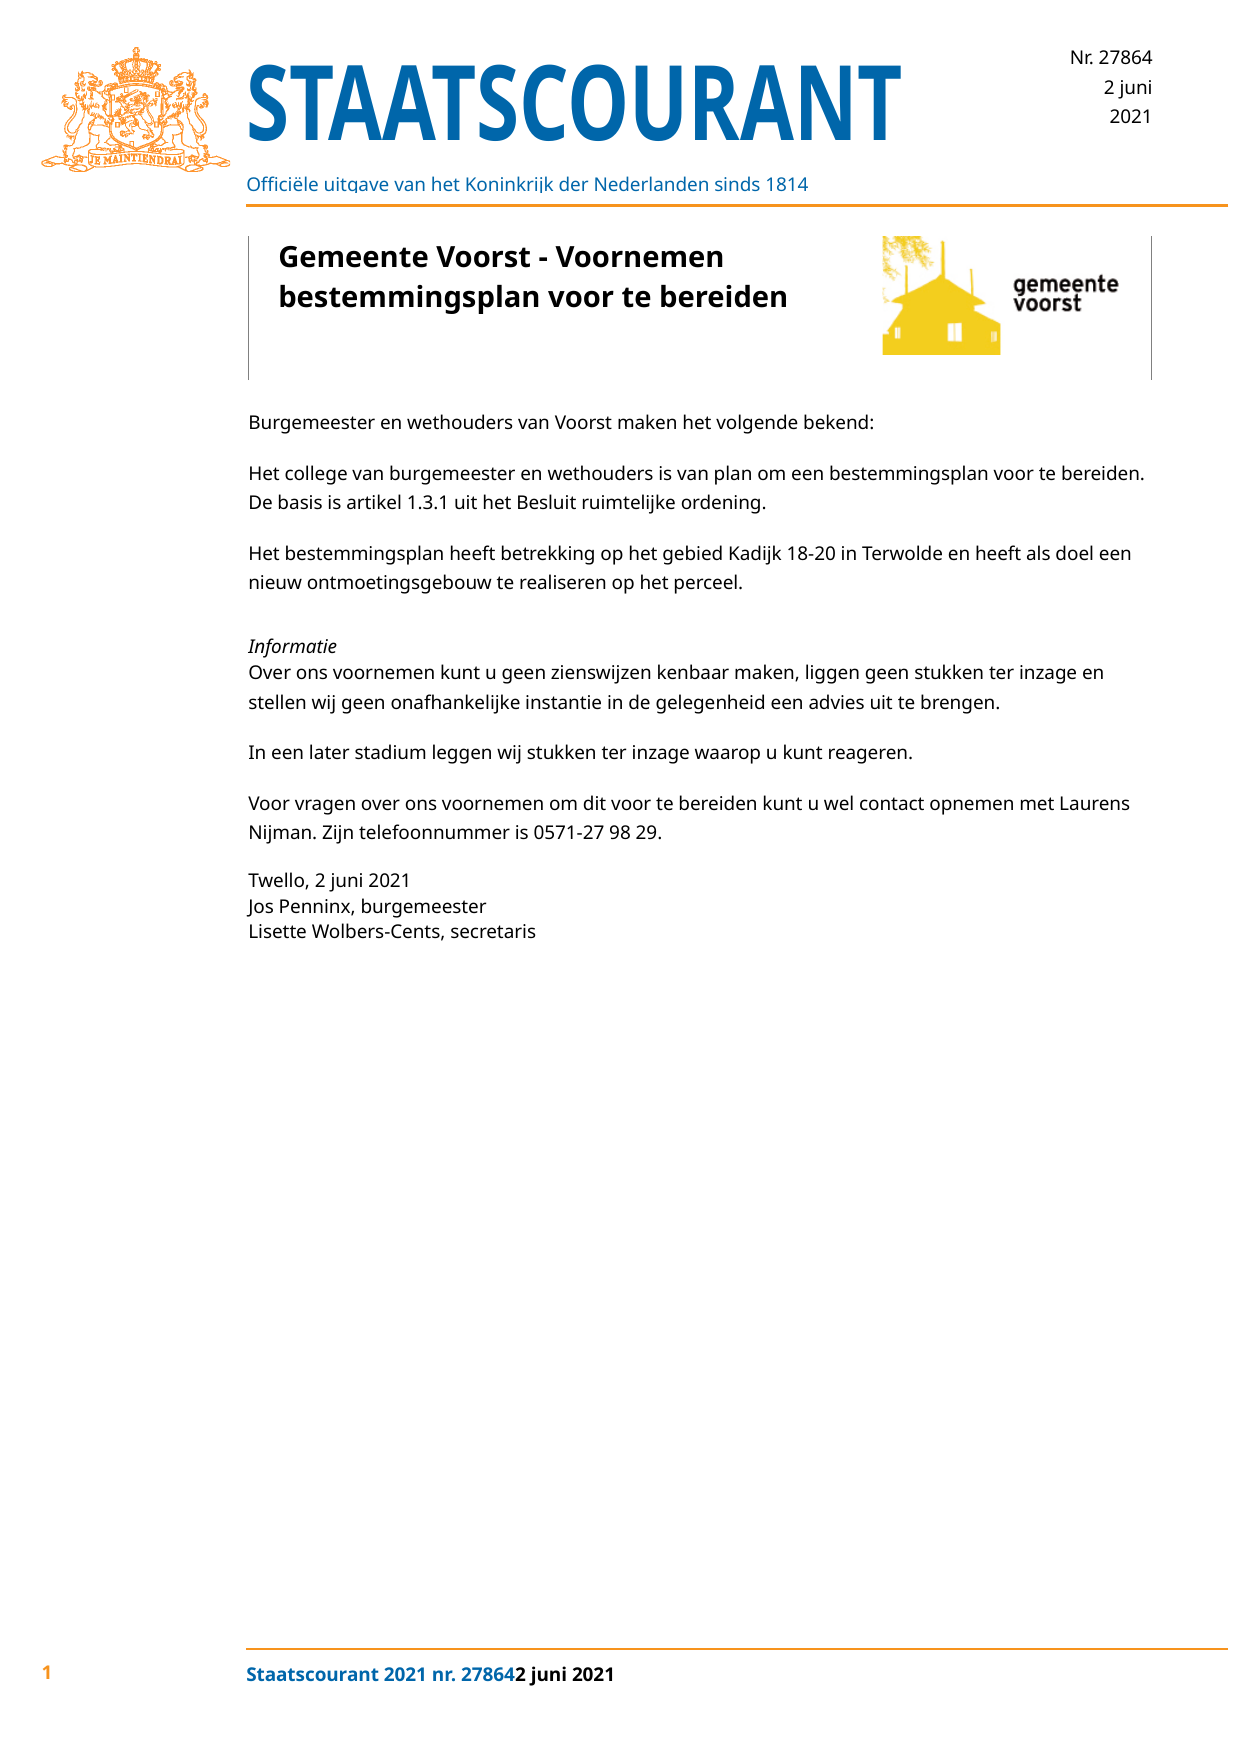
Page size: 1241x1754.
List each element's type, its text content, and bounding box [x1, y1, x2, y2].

text Burgemeester en wethouders van Voorst maken het volgende bekend: [248, 409, 1152, 435]
text Twello, 2 juni 2021 [248, 867, 1152, 893]
picture [41, 47, 231, 172]
text Het bestemmingsplan heeft betrekking op het gebied Kadijk 18-20 in Terwolde en heeft als doel een nieuw ontmoetingsgebouw te realiseren op het perceel. [248, 540, 1152, 595]
picture [882, 236, 1119, 355]
text Over ons voornemen kunt u geen zienswijzen kenbaar maken, liggen geen stukken ter inzage en stellen wij geen onafhankelijke instantie in de gelegenheid een advies uit te brengen. [248, 659, 1152, 714]
text Voor vragen over ons voornemen om dit voor te bereiden kunt u wel contact opnemen met Laurens Nijman. Zijn telefoonnummer is 0571-27 98 29. [248, 790, 1152, 845]
text Lisette Wolbers-Cents, secretaris [248, 918, 1152, 944]
text Jos Penninx, burgemeester [248, 893, 1152, 918]
text In een later stadium leggen wij stukken ter inzage waarop u kunt reageren. [248, 739, 1152, 765]
text Het college van burgemeester en wethouders is van plan om een bestemmingsplan voor te bereiden. De basis is artikel 1.3.1 uit het Besluit ruimtelijke ordening. [248, 460, 1152, 515]
text Informatie [248, 633, 1152, 659]
table_header Gemeente Voorst - Voornemen bestemmingsplan voor te bereiden [249, 236, 850, 380]
table_header [850, 236, 1151, 380]
